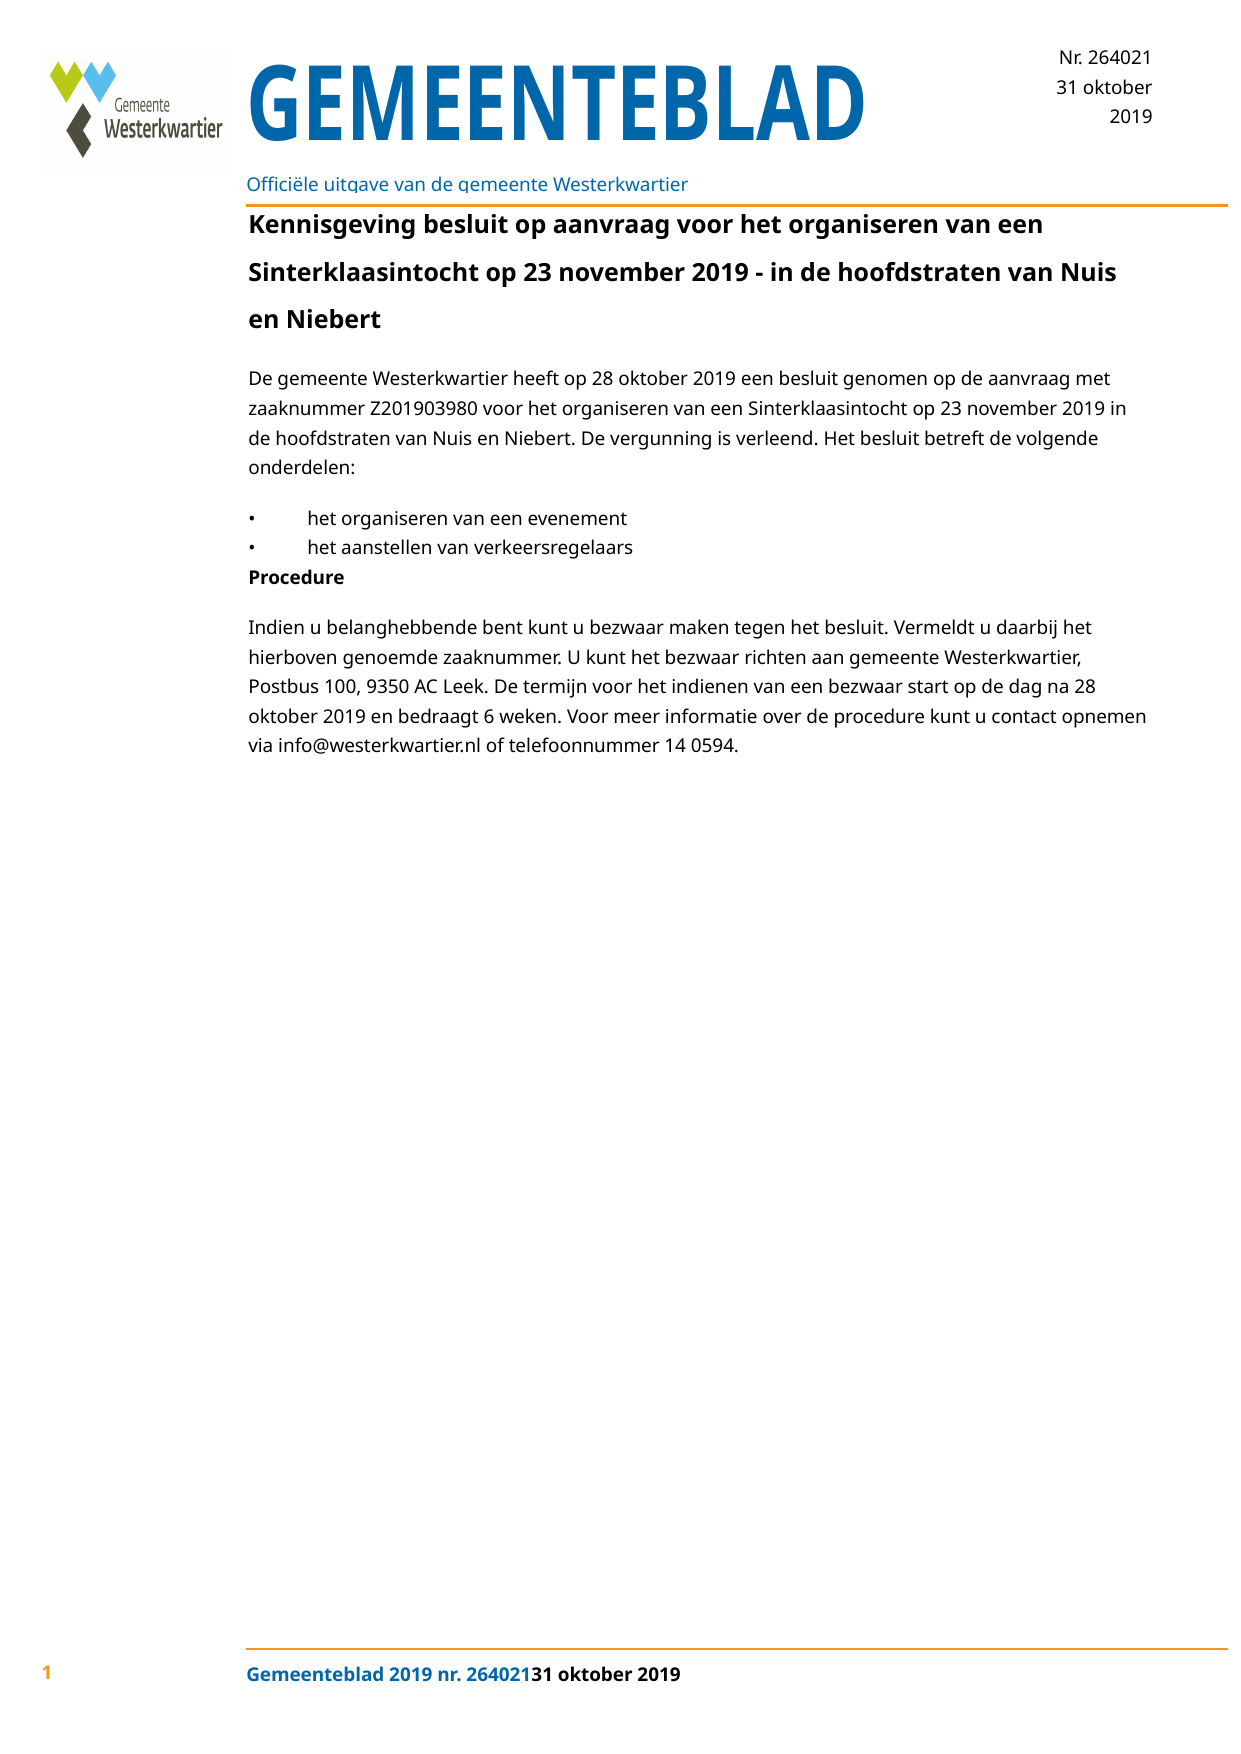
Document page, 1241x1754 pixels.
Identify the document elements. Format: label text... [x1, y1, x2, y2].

text De gemeente Westerkwartier heeft op 28 oktober 2019 een besluit genomen op de aanvraag met zaaknummer Z201903980 voor het organiseren van een Sinterklaasintocht op 23 november 2019 in de hoofdstraten van Nuis en Niebert. De vergunning is verleend. Het besluit betreft de volgende onderdelen: [248, 366, 1152, 480]
list het organiseren van een evenement [248, 505, 1152, 530]
text Procedure [248, 564, 1152, 589]
list het aanstellen van verkeersregelaars [248, 534, 1152, 560]
picture [41, 47, 231, 172]
text Indien u belanghebbende bent kunt u bezwaar maken tegen het besluit. Vermeldt u daarbij het hierboven genoemde zaaknummer. U kunt het bezwaar richten aan gemeente Westerkwartier, Postbus 100, 9350 AC Leek. De termijn voor het indienen van een bezwaar start op de dag na 28 oktober 2019 en bedraagt 6 weken. Voor meer informatie over de procedure kunt u contact opnemen via info@westerkwartier.nl of telefoonnummer 14 0594. [248, 614, 1152, 758]
text Kennisgeving besluit op aanvraag voor het organiseren van een Sinterklaasintocht op 23 november 2019 - in de hoofdstraten van Nuis en Niebert [248, 207, 1152, 336]
